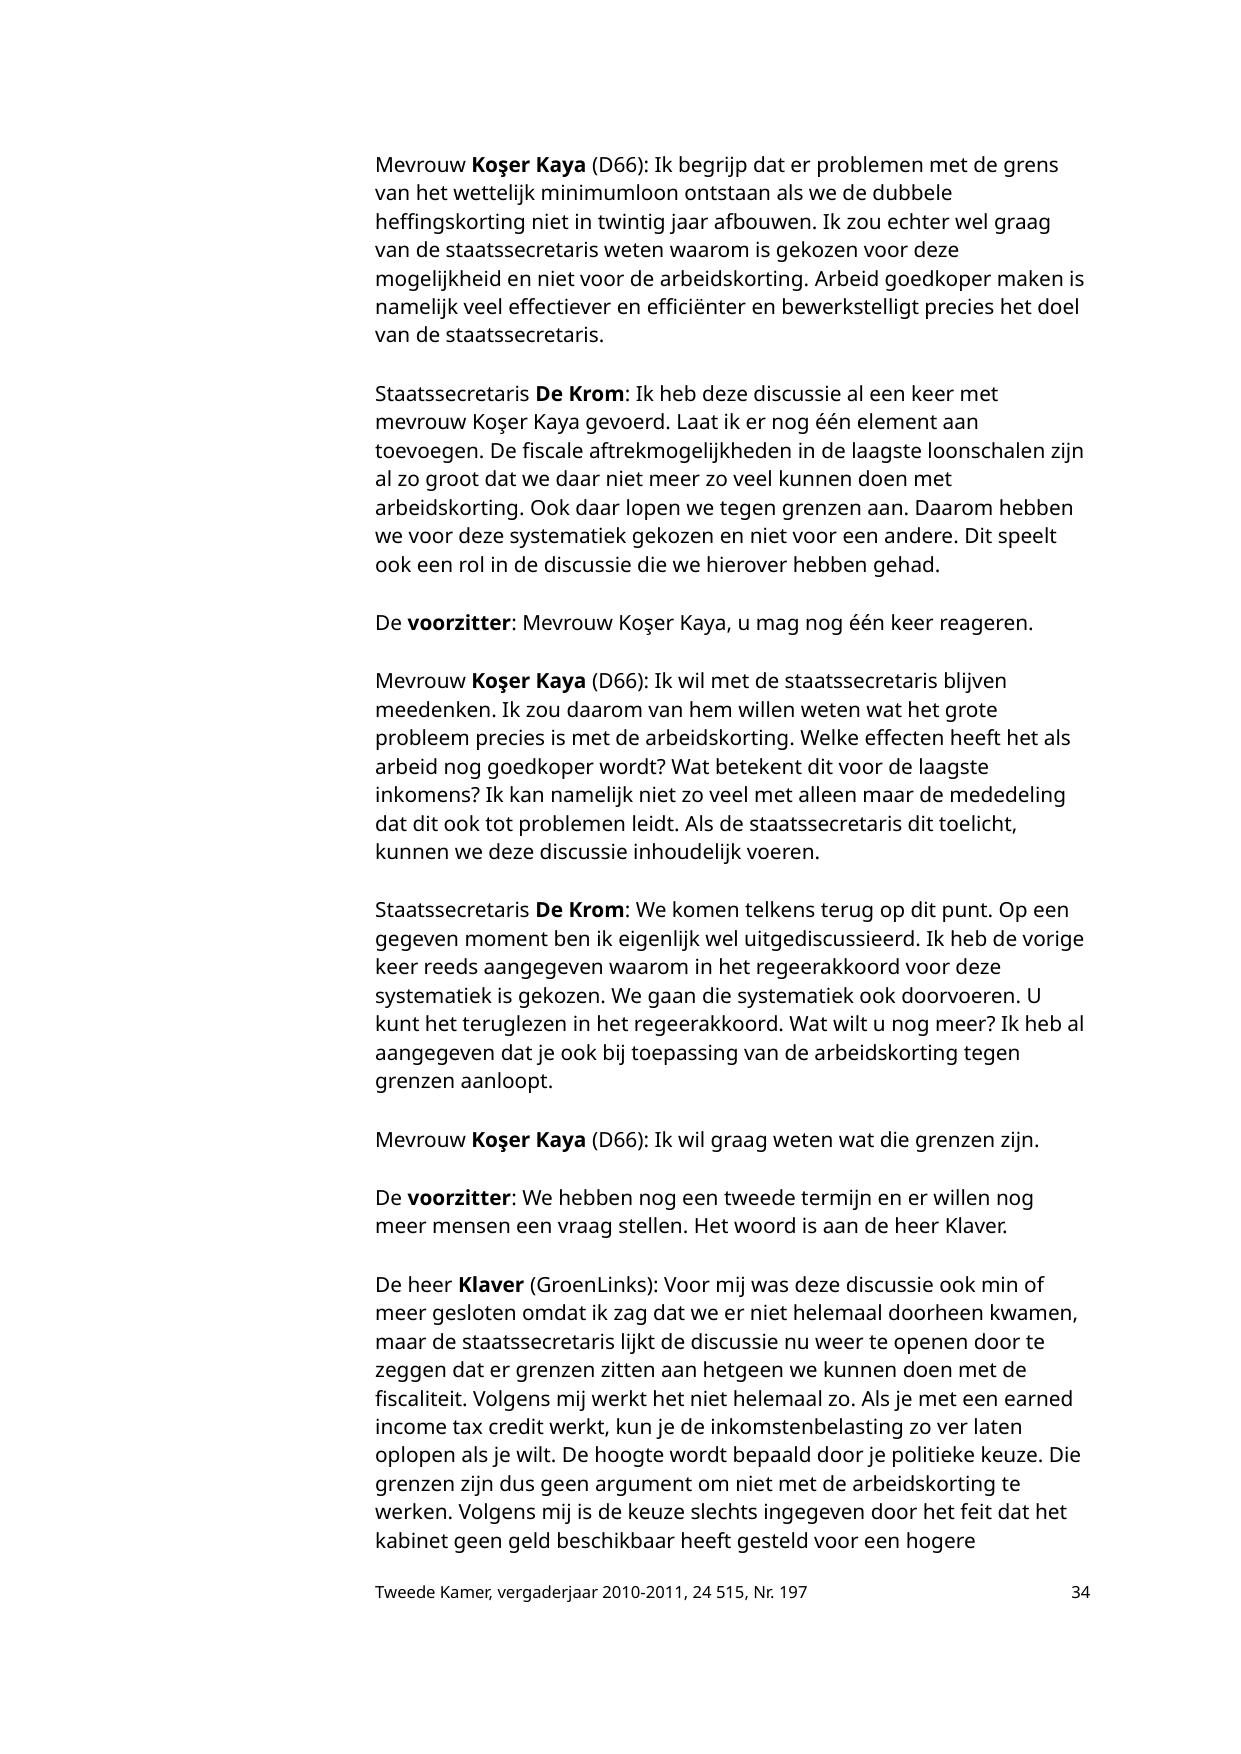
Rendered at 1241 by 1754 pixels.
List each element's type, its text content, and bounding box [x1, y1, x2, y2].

text Mevrouw Koşer Kaya (D66): Ik wil graag weten wat die grenzen zijn. [375, 1125, 1090, 1153]
text Mevrouw Koşer Kaya (D66): Ik wil met de staatssecretaris blijven meedenken. Ik zou daarom van hem willen weten wat het grote probleem precies is met de arbeidskorting. Welke effecten heeft het als arbeid nog goedkoper wordt? Wat betekent dit voor de laagste inkomens? Ik kan namelijk niet zo veel met alleen maar de mededeling dat dit ook tot problemen leidt. Als de staatssecretaris dit toelicht, kunnen we deze discussie inhoudelijk voeren. [375, 667, 1090, 866]
text Mevrouw Koşer Kaya (D66): Ik begrijp dat er problemen met de grens van het wettelijk minimumloon ontstaan als we de dubbele heffingskorting niet in twintig jaar afbouwen. Ik zou echter wel graag van de staatssecretaris weten waarom is gekozen voor deze mogelijkheid en niet voor de arbeidskorting. Arbeid goedkoper maken is namelijk veel effectiever en efficiënter en bewerkstelligt precies het doel van de staatssecretaris. [375, 150, 1090, 349]
text Staatssecretaris De Krom: Ik heb deze discussie al een keer met mevrouw Koşer Kaya gevoerd. Laat ik er nog één element aan toevoegen. De fiscale aftrekmogelijkheden in de laagste loonschalen zijn al zo groot dat we daar niet meer zo veel kunnen doen met arbeidskorting. Ook daar lopen we tegen grenzen aan. Daarom hebben we voor deze systematiek gekozen en niet voor een andere. Dit speelt ook een rol in de discussie die we hierover hebben gehad. [375, 379, 1090, 578]
text De heer Klaver (GroenLinks): Voor mij was deze discussie ook min of meer gesloten omdat ik zag dat we er niet helemaal doorheen kwamen, maar de staatssecretaris lijkt de discussie nu weer te openen door te zeggen dat er grenzen zitten aan hetgeen we kunnen doen met de fiscaliteit. Volgens mij werkt het niet helemaal zo. Als je met een earned income tax credit werkt, kun je de inkomstenbelasting zo ver laten oplopen als je wilt. De hoogte wordt bepaald door je politieke keuze. Die grenzen zijn dus geen argument om niet met de arbeidskorting te werken. Volgens mij is de keuze slechts ingegeven door het feit dat het kabinet geen geld beschikbaar heeft gesteld voor een hogere [375, 1270, 1090, 1554]
text Staatssecretaris De Krom: We komen telkens terug op dit punt. Op een gegeven moment ben ik eigenlijk wel uitgediscussieerd. Ik heb de vorige keer reeds aangegeven waarom in het regeerakkoord voor deze systematiek is gekozen. We gaan die systematiek ook doorvoeren. U kunt het teruglezen in het regeerakkoord. Wat wilt u nog meer? Ik heb al aangegeven dat je ook bij toepassing van de arbeidskorting tegen grenzen aanloopt. [375, 896, 1090, 1095]
text De voorzitter: Mevrouw Koşer Kaya, u mag nog één keer reageren. [375, 608, 1090, 637]
text De voorzitter: We hebben nog een tweede termijn en er willen nog meer mensen een vraag stellen. Het woord is aan de heer Klaver. [375, 1183, 1090, 1240]
